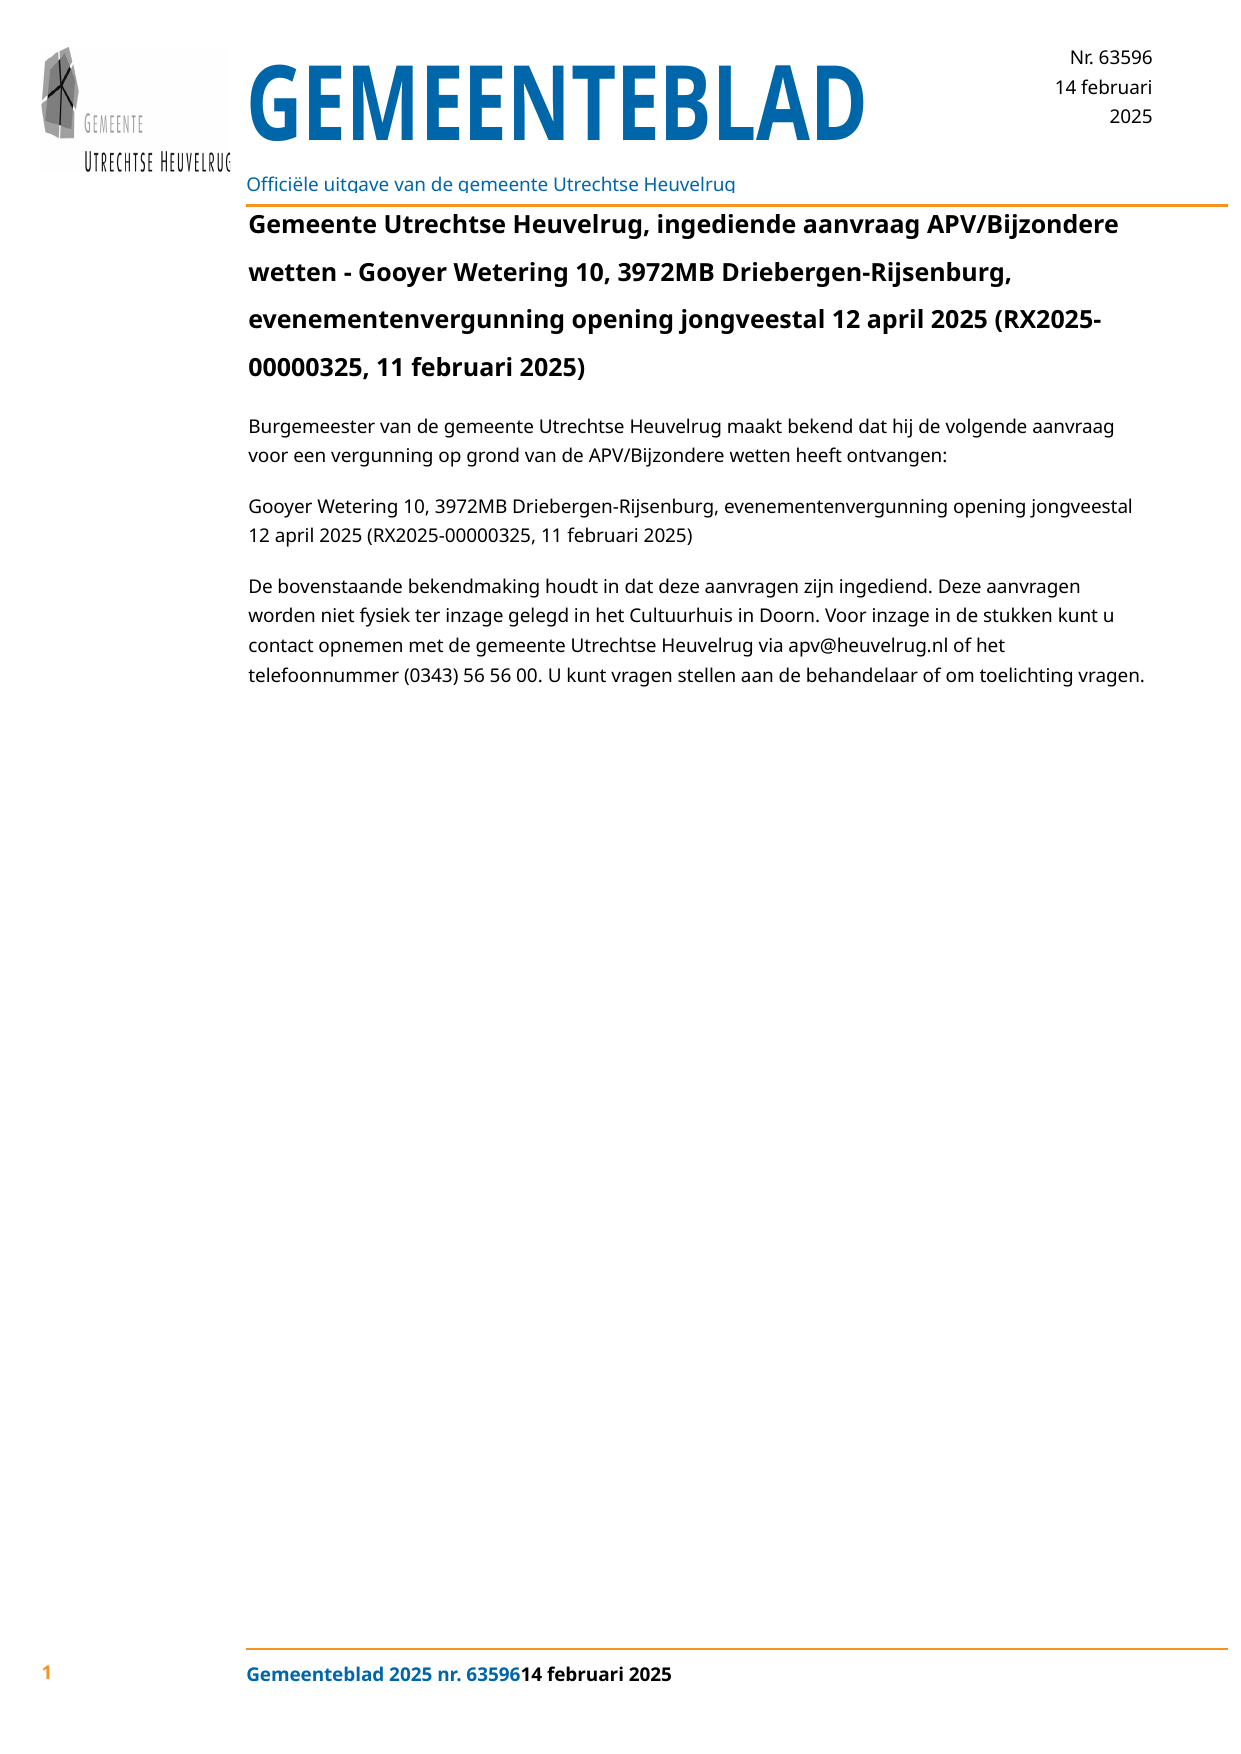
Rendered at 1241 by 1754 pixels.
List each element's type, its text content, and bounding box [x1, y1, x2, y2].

text Gooyer Wetering 10, 3972MB Driebergen-Rijsenburg, evenementenvergunning opening jongveestal 12 april 2025 (RX2025-00000325, 11 februari 2025) [248, 493, 1152, 548]
text Burgemeester van de gemeente Utrechtse Heuvelrug maakt bekend dat hij de volgende aanvraag voor een vergunning op grond van de APV/Bijzondere wetten heeft ontvangen: [248, 413, 1152, 468]
text Gemeente Utrechtse Heuvelrug, ingediende aanvraag APV/Bijzondere wetten - Gooyer Wetering 10, 3972MB Driebergen-Rijsenburg, evenementenvergunning opening jongveestal 12 april 2025 (RX2025-00000325, 11 februari 2025) [248, 207, 1152, 384]
picture [41, 47, 231, 172]
text De bovenstaande bekendmaking houdt in dat deze aanvragen zijn ingediend. Deze aanvragen worden niet fysiek ter inzage gelegd in het Cultuurhuis in Doorn. Voor inzage in de stukken kunt u contact opnemen met de gemeente Utrechtse Heuvelrug via apv@heuvelrug.nl of het telefoonnummer (0343) 56 56 00. U kunt vragen stellen aan de behandelaar of om toelichting vragen. [248, 573, 1152, 688]
